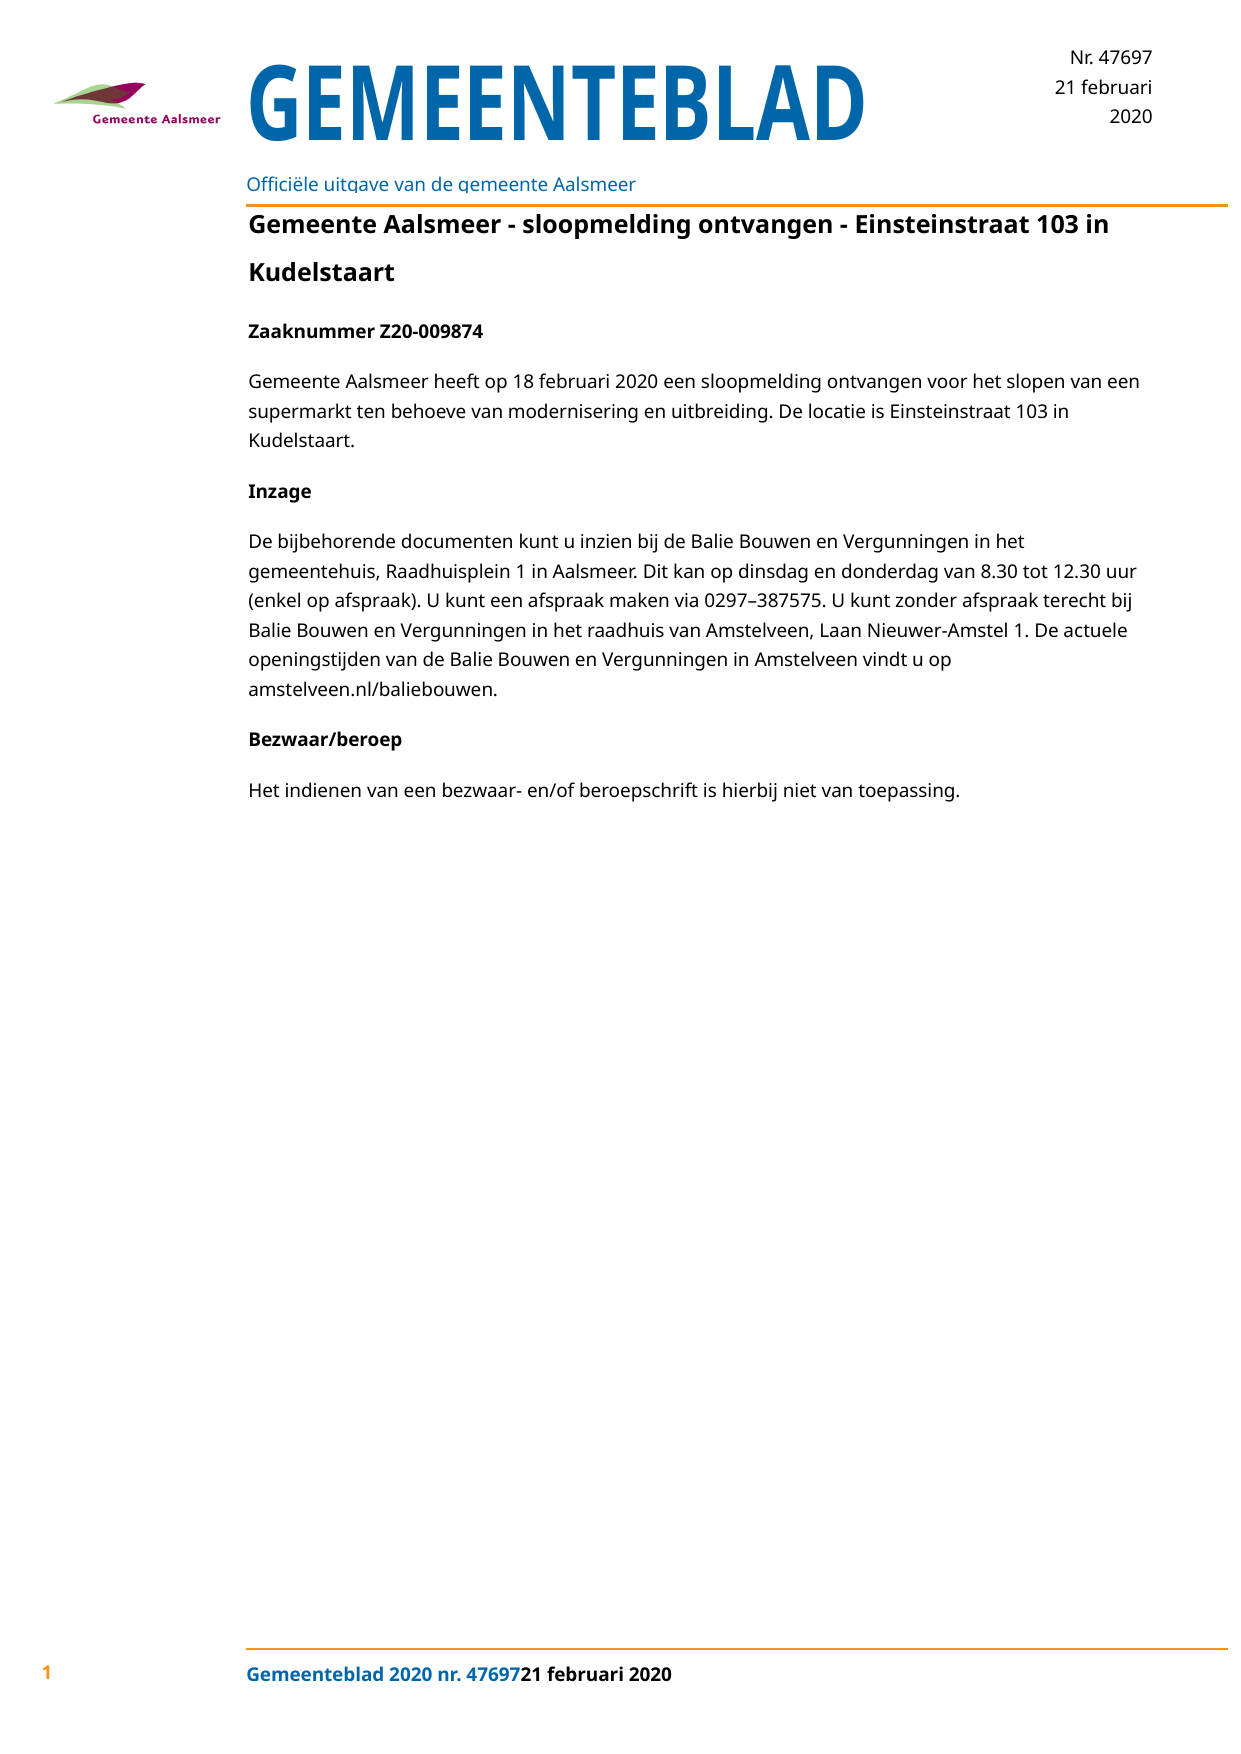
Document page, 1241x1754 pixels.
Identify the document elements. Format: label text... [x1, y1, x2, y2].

text Bezwaar/beroep [248, 727, 1152, 752]
text Het indienen van een bezwaar- en/of beroepschrift is hierbij niet van toepassing. [248, 777, 1152, 803]
text De bijbehorende documenten kunt u inzien bij de Balie Bouwen en Vergunningen in het gemeentehuis, Raadhuisplein 1 in Aalsmeer. Dit kan op dinsdag en donderdag van 8.30 tot 12.30 uur (enkel op afspraak). U kunt een afspraak maken via 0297–387575. U kunt zonder afspraak terecht bij Balie Bouwen en Vergunningen in het raadhuis van Amstelveen, Laan Nieuwer-Amstel 1. De actuele openingstijden van de Balie Bouwen en Vergunningen in Amstelveen vindt u op amstelveen.nl/baliebouwen. [248, 528, 1152, 702]
picture [41, 47, 231, 172]
text Zaaknummer Z20-009874 [248, 318, 1152, 344]
text Gemeente Aalsmeer - sloopmelding ontvangen - Einsteinstraat 103 in Kudelstaart [248, 207, 1152, 288]
text Inzage [248, 478, 1152, 504]
text Gemeente Aalsmeer heeft op 18 februari 2020 een sloopmelding ontvangen voor het slopen van een supermarkt ten behoeve van modernisering en uitbreiding. De locatie is Einsteinstraat 103 in Kudelstaart. [248, 368, 1152, 453]
